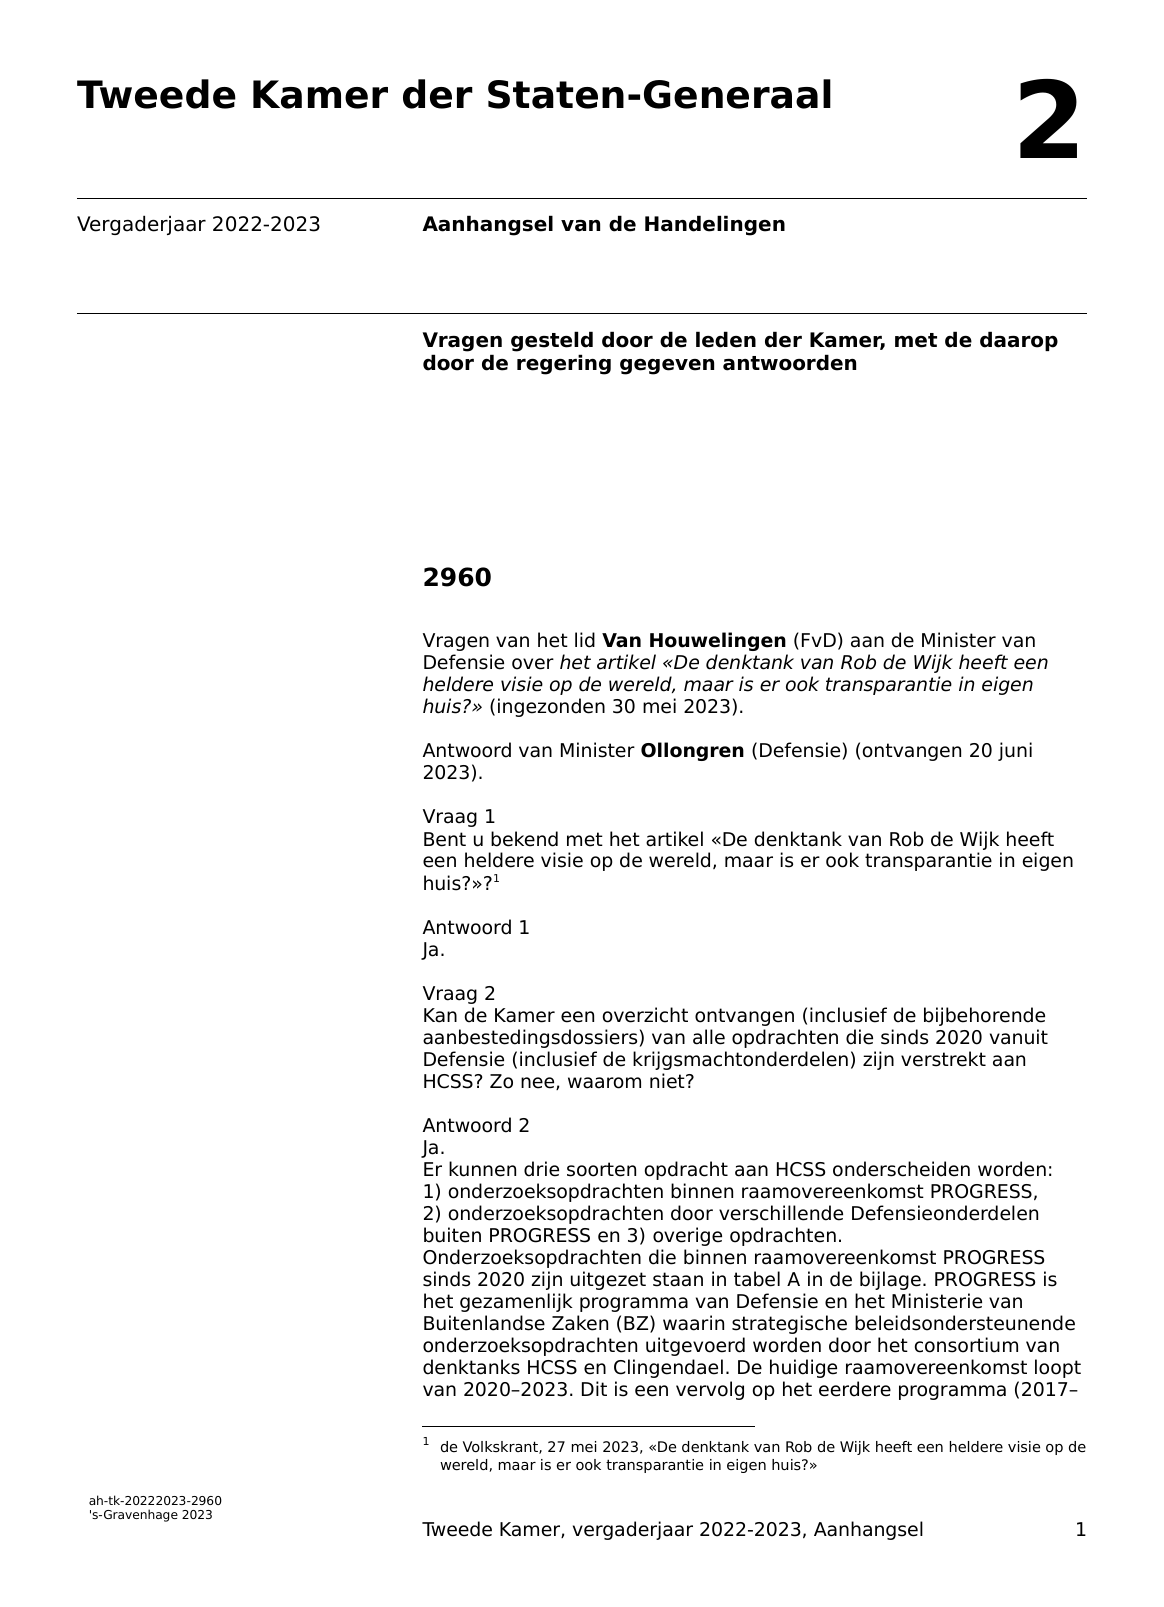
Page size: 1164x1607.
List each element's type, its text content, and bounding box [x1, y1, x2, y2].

text Vraag 2 [422, 983, 1087, 1005]
text Ja. [422, 938, 1087, 961]
table_cell Vergaderjaar 2022-2023 [77, 199, 422, 313]
table_cell Aanhangsel van de Handelingen [422, 199, 1087, 313]
text 's-Gravenhage 2023 [88, 1508, 323, 1522]
table_header Tweede Kamer der Staten-Generaal [77, 59, 886, 198]
text Er kunnen drie soorten opdracht aan HCSS onderscheiden worden: 1) onderzoeksopdrachten binnen raamovereenkomst PROGRESS, 2) onderzoeksopdrachten door verschillende Defensieonderdelen buiten PROGRESS en 3) overige opdrachten. [422, 1159, 1087, 1247]
text Antwoord 2 [422, 1115, 1087, 1137]
text Bent u bekend met het artikel «De denktank van Rob de Wijk heeft een heldere visie op de wereld, maar is er ook transparantie in eigen huis?»? [422, 828, 1087, 894]
text 2960 [422, 563, 1087, 592]
text Vraag 1 [422, 806, 1087, 828]
table_header 2 [886, 59, 1087, 198]
text Antwoord 1 [422, 917, 1087, 938]
text de Volkskrant, 27 mei 2023, «De denktank van Rob de Wijk heeft een heldere visie op de wereld, maar is er ook transparantie in eigen huis?» [422, 1435, 1087, 1474]
text Antwoord van Minister Ollongren (Defensie) (ontvangen 20 juni 2023). [422, 740, 1087, 784]
table_cell Vragen gesteld door de leden der Kamer, met de daarop door de regering gegeven antwoorden [422, 314, 1087, 375]
table_cell [77, 314, 422, 375]
text Vragen van het lid Van Houwelingen (FvD) aan de Minister van Defensie over het artikel «De denktank van Rob de Wijk heeft een heldere visie op de wereld, maar is er ook transparantie in eigen huis?» (ingezonden 30 mei 2023). [422, 630, 1087, 718]
text Ja. [422, 1137, 1087, 1159]
text Kan de Kamer een overzicht ontvangen (inclusief de bijbehorende aanbestedingsdossiers) van alle opdrachten die sinds 2020 vanuit Defensie (inclusief de krijgsmachtonderdelen) zijn verstrekt aan HCSS? Zo nee, waarom niet? [422, 1005, 1087, 1093]
text ah-tk-20222023-2960 [88, 1494, 323, 1508]
text Onderzoeksopdrachten die binnen raamovereenkomst PROGRESS sinds 2020 zijn uitgezet staan in tabel A in de bijlage. PROGRESS is het gezamenlijk programma van Defensie en het Ministerie van Buitenlandse Zaken (BZ) waarin strategische beleidsondersteunende onderzoeksopdrachten uitgevoerd worden door het consortium van denktanks HCSS en Clingendael. De huidige raamovereenkomst loopt van 2020–2023. Dit is een vervolg op het eerdere programma (2017– [422, 1247, 1087, 1401]
